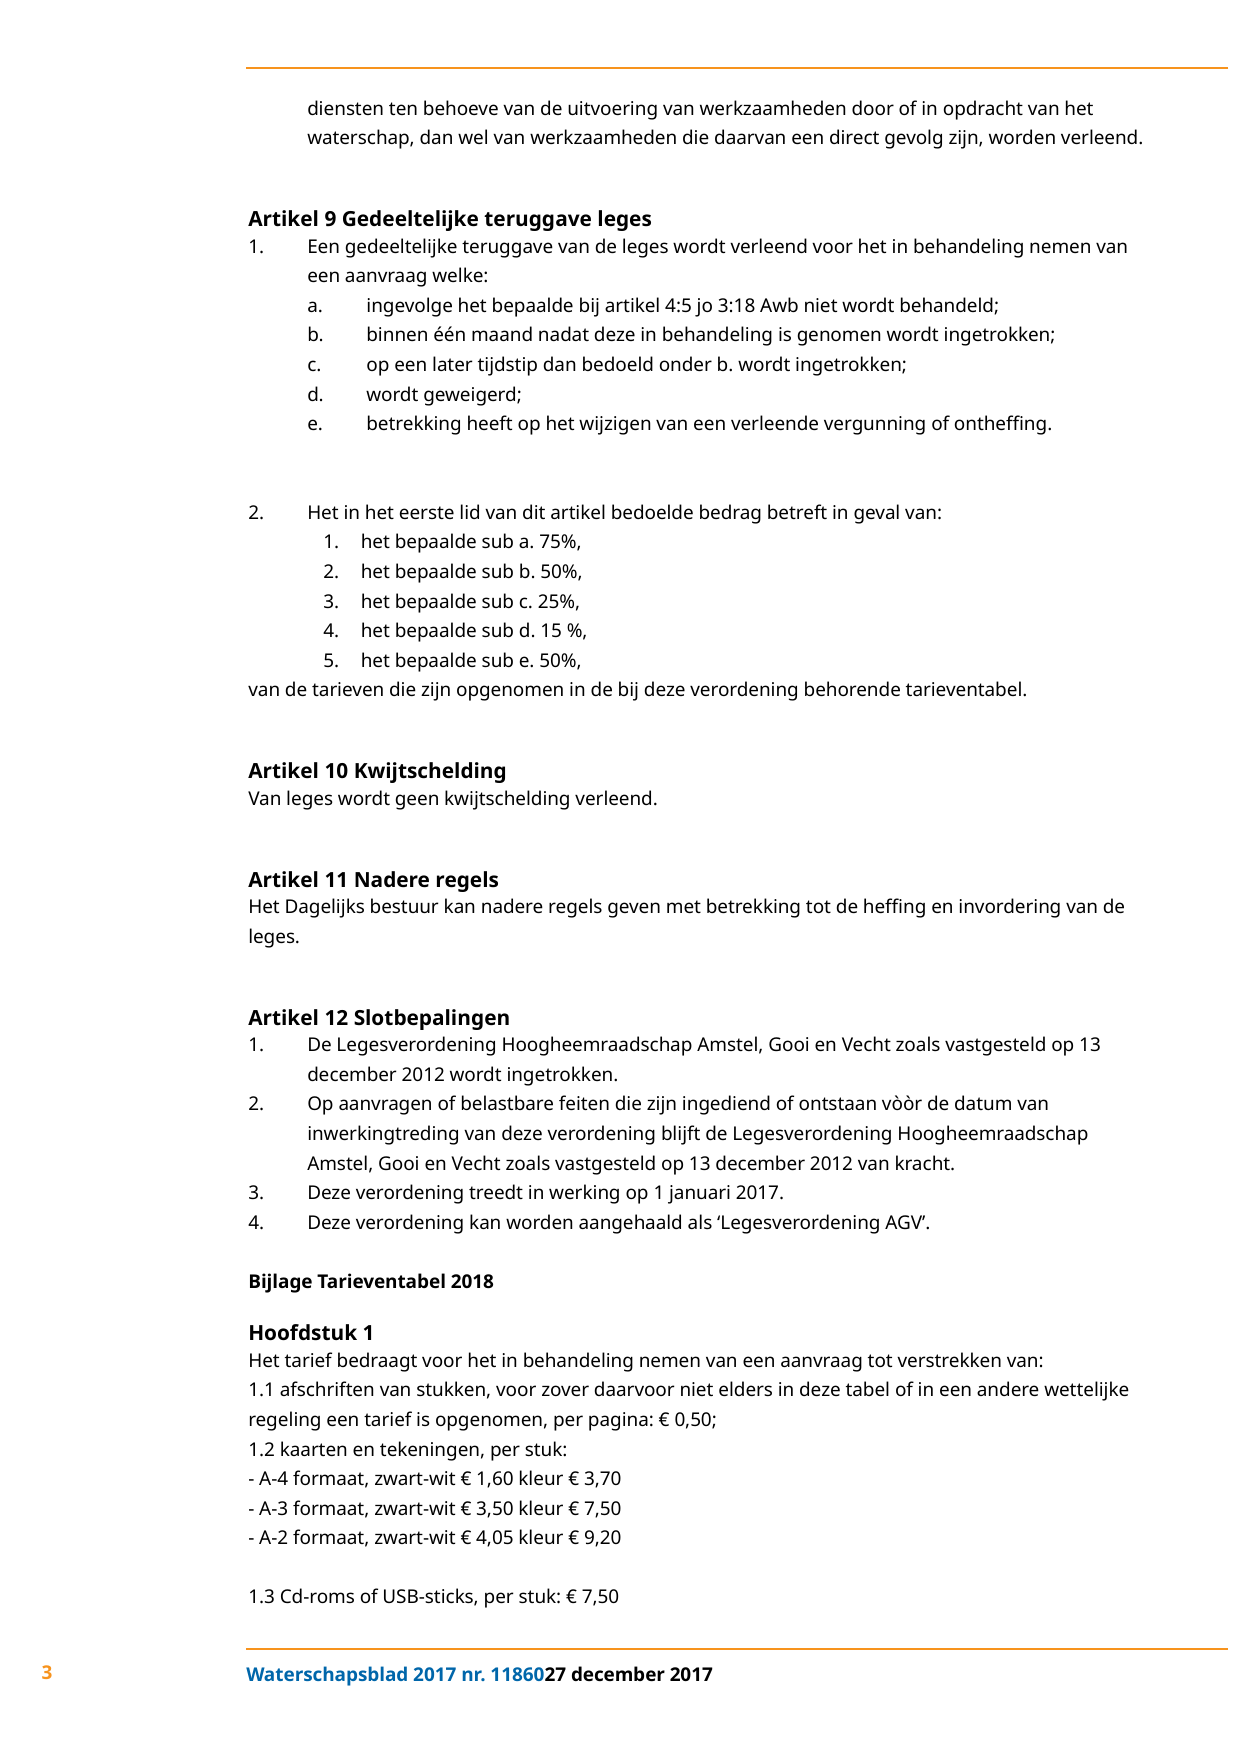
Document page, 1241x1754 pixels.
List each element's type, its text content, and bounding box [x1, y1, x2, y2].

text Artikel 9 Gedeeltelijke teruggave leges [248, 204, 1152, 233]
text Artikel 11 Nadere regels [248, 865, 1152, 893]
text - A-2 formaat, zwart-wit € 4,05 kleur € 9,20 [248, 1524, 1152, 1550]
text 1.1 afschriften van stukken, voor zover daarvoor niet elders in deze tabel of in een andere wettelijke regeling een tarief is opgenomen, per pagina: € 0,50; [248, 1377, 1152, 1432]
list Deze verordening treedt in werking op 1 januari 2017. [248, 1179, 1152, 1205]
list Deze verordening kan worden aangehaald als ‘Legesverordening AGV’. [248, 1209, 1152, 1235]
list De Legesverordening Hoogheemraadschap Amstel, Gooi en Vecht zoals vastgesteld op 13 december 2012 wordt ingetrokken. [248, 1031, 1152, 1087]
list Het in het eerste lid van dit artikel bedoelde bedrag betreft in geval van: [248, 499, 1152, 525]
list op een later tijdstip dan bedoeld onder b. wordt ingetrokken; [307, 351, 1152, 377]
list wordt geweigerd; [307, 381, 1152, 406]
list diensten ten behoeve van de uitvoering van werkzaamheden door of in opdracht van het waterschap, dan wel van werkzaamheden die daarvan een direct gevolg zijn, worden verleend. [248, 95, 1152, 150]
text Artikel 10 Kwijtschelding [248, 757, 1152, 785]
list ingevolge het bepaalde bij artikel 4:5 jo 3:18 Awb niet wordt behandeld; [307, 292, 1152, 318]
list het bepaalde sub a. 75%, [323, 529, 1152, 554]
text 1.3 Cd-roms of USB-sticks, per stuk: € 7,50 [248, 1584, 1152, 1609]
text Het Dagelijks bestuur kan nadere regels geven met betrekking tot de heffing en invordering van de leges. [248, 893, 1152, 949]
list Op aanvragen of belastbare feiten die zijn ingediend of ontstaan vòòr de datum van inwerkingtreding van deze verordening blijft de Legesverordening Hoogheemraadschap Amstel, Gooi en Vecht zoals vastgesteld op 13 december 2012 van kracht. [248, 1091, 1152, 1176]
text Artikel 12 Slotbepalingen [248, 1003, 1152, 1031]
list het bepaalde sub b. 50%, [323, 558, 1152, 584]
text - A-4 formaat, zwart-wit € 1,60 kleur € 3,70 [248, 1465, 1152, 1491]
list Een gedeeltelijke teruggave van de leges wordt verleend voor het in behandeling nemen van een aanvraag welke: [248, 233, 1152, 288]
text Bijlage Tarieventabel 2018 [248, 1268, 1152, 1294]
list binnen één maand nadat deze in behandeling is genomen wordt ingetrokken; [307, 322, 1152, 347]
text 1.2 kaarten en tekeningen, per stuk: [248, 1436, 1152, 1461]
list het bepaalde sub c. 25%, [323, 588, 1152, 613]
text - A-3 formaat, zwart-wit € 3,50 kleur € 7,50 [248, 1495, 1152, 1521]
picture [41, 47, 231, 172]
list het bepaalde sub e. 50%, [323, 647, 1152, 673]
text Het tarief bedraagt voor het in behandeling nemen van een aanvraag tot verstrekken van: [248, 1347, 1152, 1373]
text Hoofdstuk 1 [248, 1318, 1152, 1347]
list betrekking heeft op het wijzigen van een verleende vergunning of ontheffing. [307, 410, 1152, 436]
text Van leges wordt geen kwijtschelding verleend. [248, 785, 1152, 811]
text van de tarieven die zijn opgenomen in de bij deze verordening behorende tarieventabel. [248, 677, 1152, 702]
list het bepaalde sub d. 15 %, [323, 617, 1152, 643]
